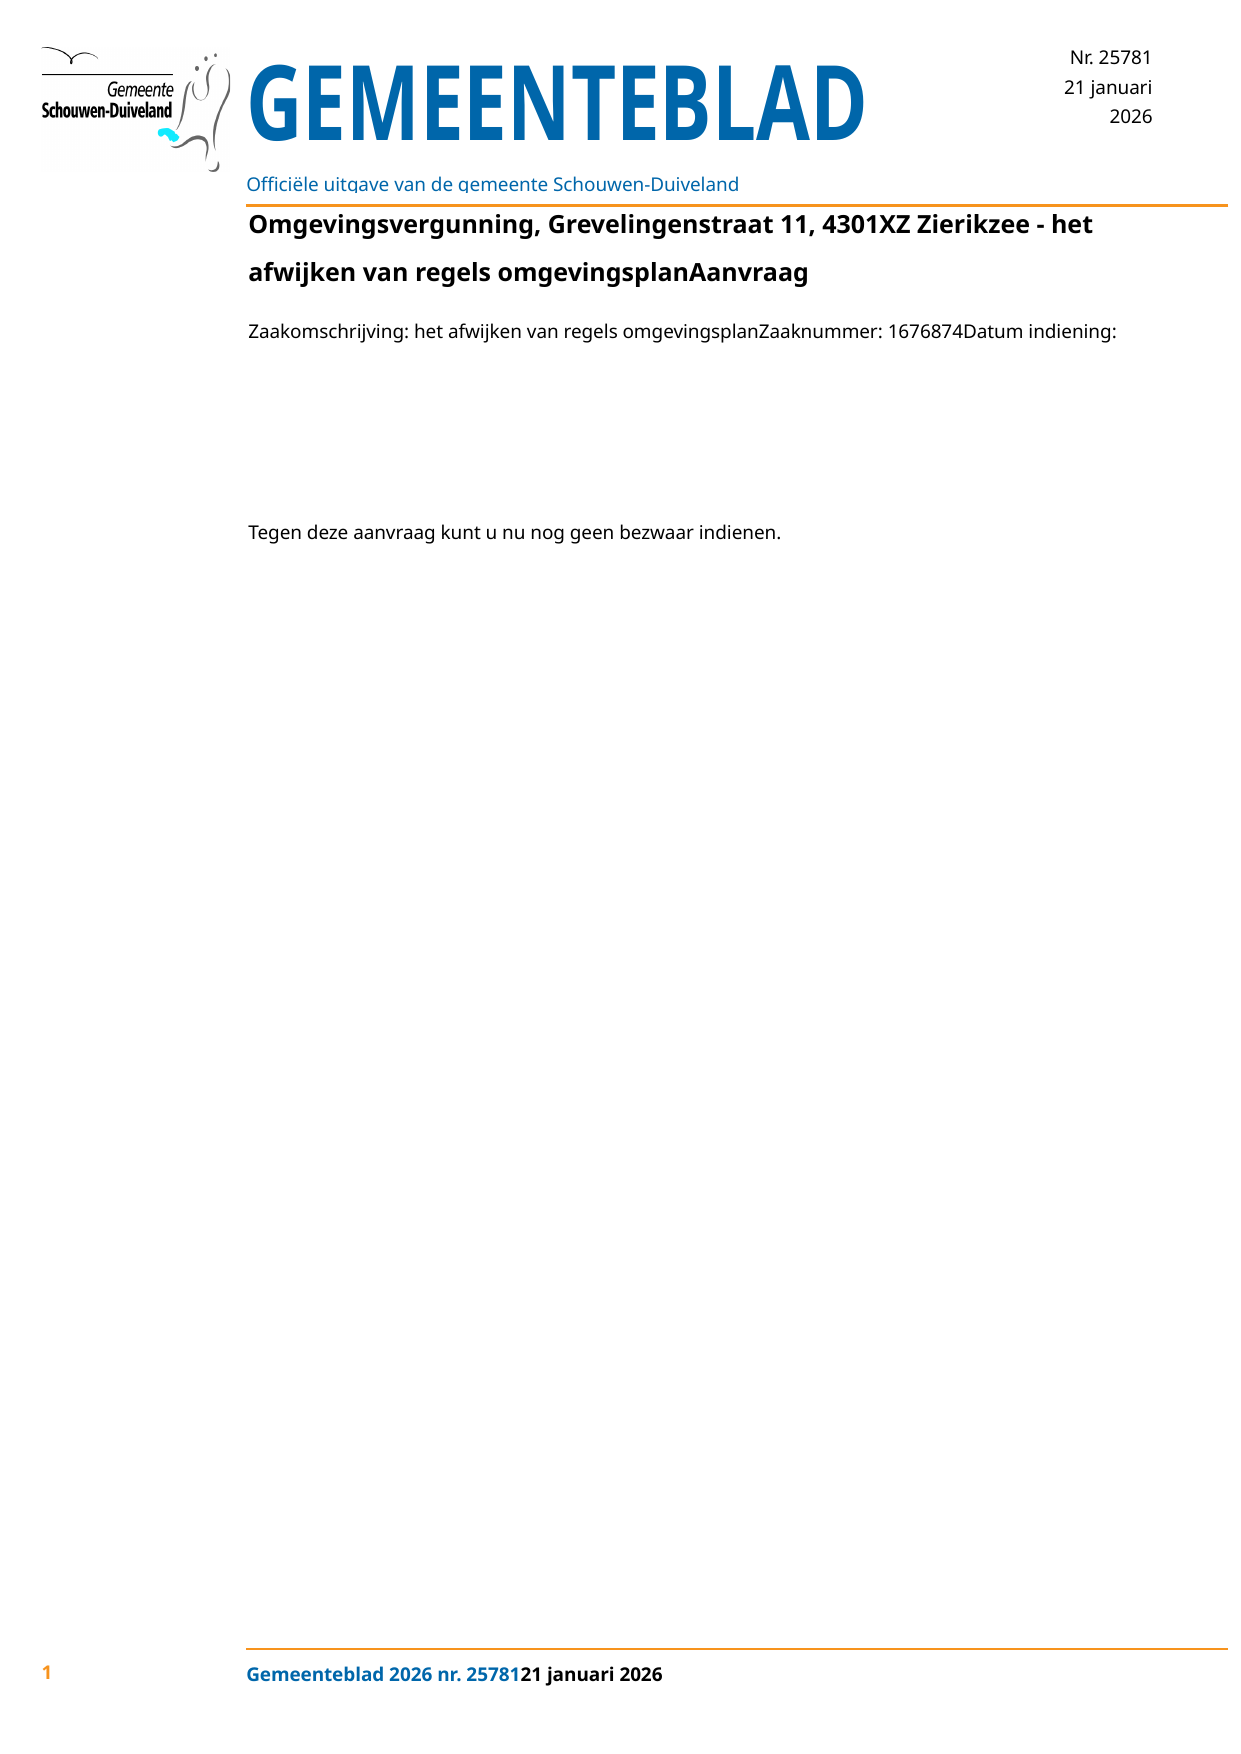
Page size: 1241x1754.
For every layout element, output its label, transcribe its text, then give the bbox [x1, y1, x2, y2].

text Tegen deze aanvraag kunt u nu nog geen bezwaar indienen. [248, 519, 1152, 545]
text Zaakomschrijving: het afwijken van regels omgevingsplanZaaknummer: 1676874Datum indiening: [248, 318, 1152, 344]
picture [41, 47, 231, 172]
text Omgevingsvergunning, Grevelingenstraat 11, 4301XZ Zierikzee - het afwijken van regels omgevingsplanAanvraag [248, 207, 1152, 288]
